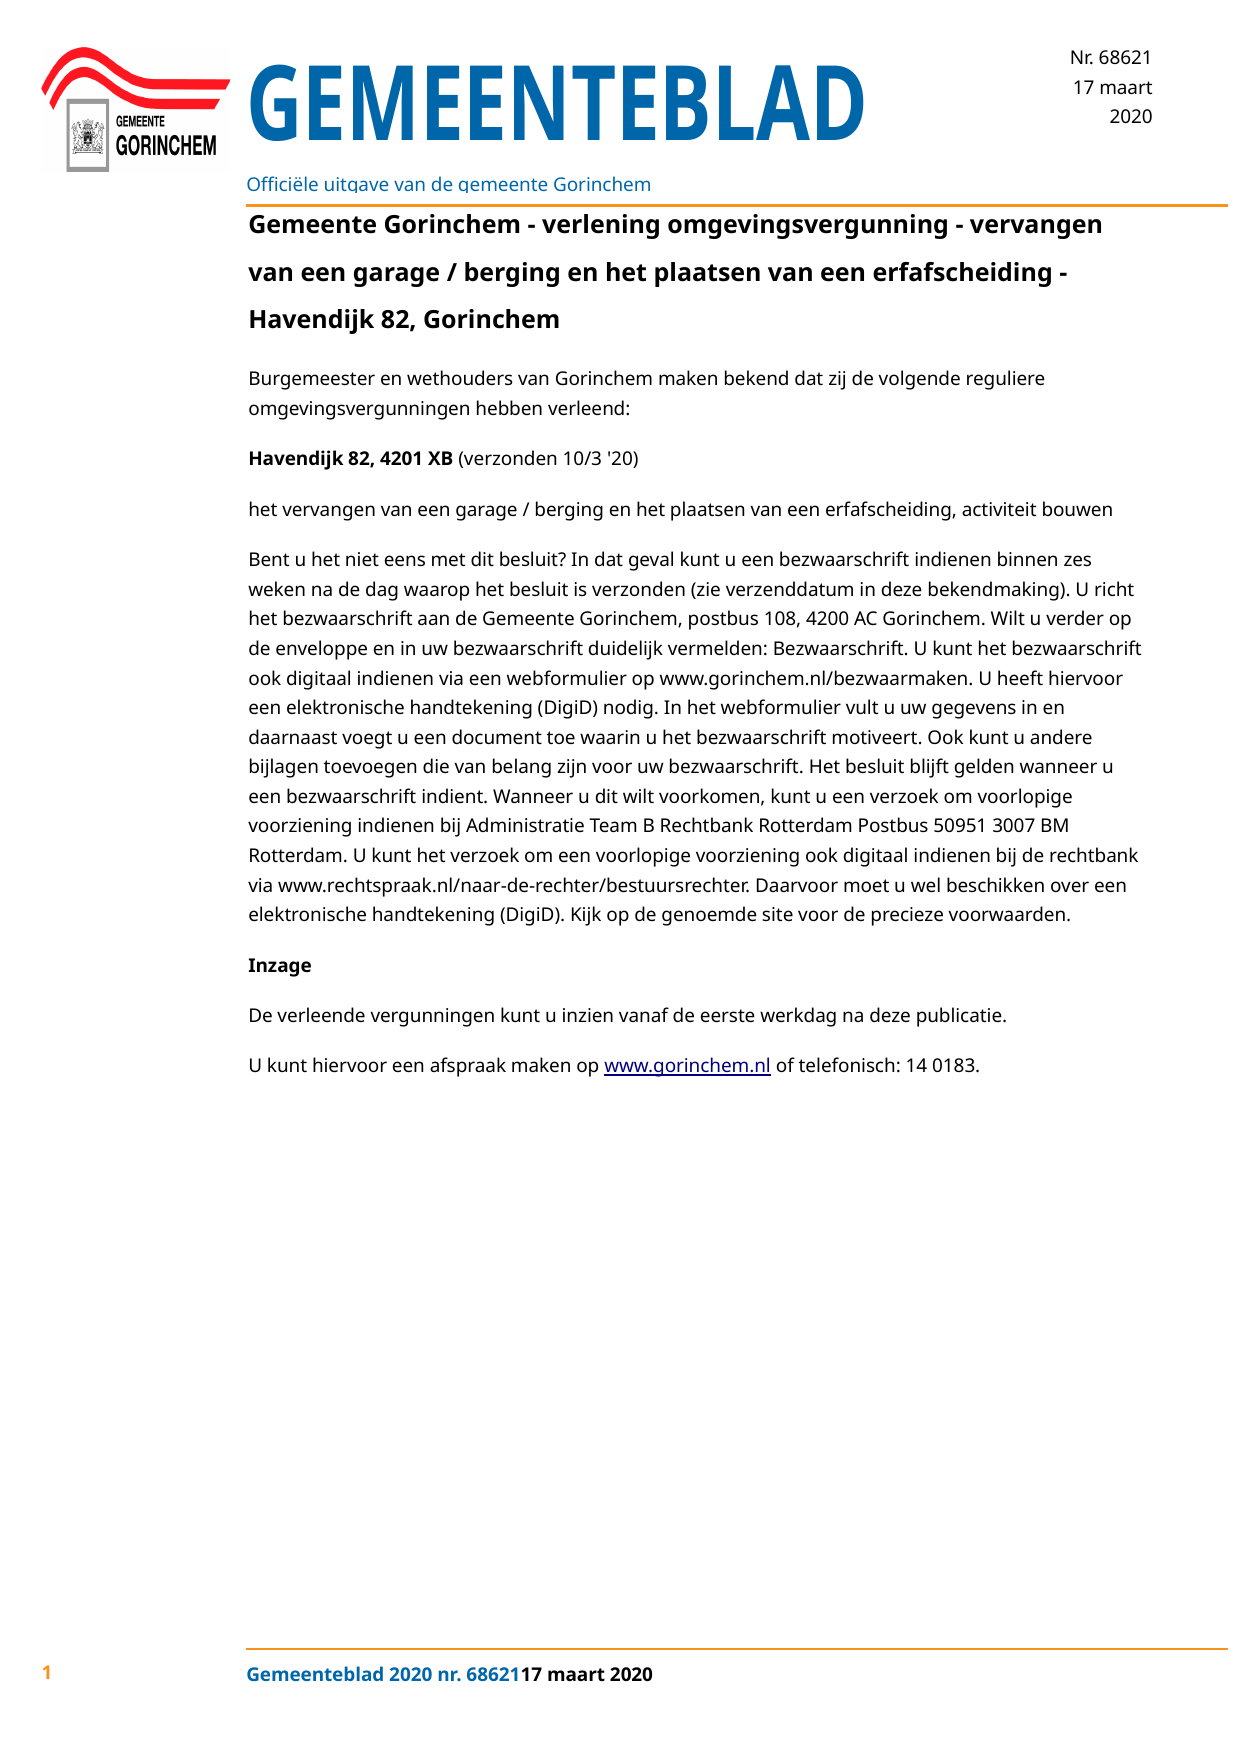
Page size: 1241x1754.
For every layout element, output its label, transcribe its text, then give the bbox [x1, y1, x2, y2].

text Inzage [248, 952, 1152, 977]
text Gemeente Gorinchem - verlening omgevingsvergunning - vervangen van een garage / berging en het plaatsen van een erfafscheiding - Havendijk 82, Gorinchem [248, 207, 1152, 336]
text U kunt hiervoor een afspraak maken op www.gorinchem.nl of telefonisch: 14 0183. [248, 1053, 1152, 1078]
text het vervangen van een garage / berging en het plaatsen van een erfafscheiding, activiteit bouwen [248, 496, 1152, 522]
text Bent u het niet eens met dit besluit? In dat geval kunt u een bezwaarschrift indienen binnen zes weken na de dag waarop het besluit is verzonden (zie verzenddatum in deze bekendmaking). U richt het bezwaarschrift aan de Gemeente Gorinchem, postbus 108, 4200 AC Gorinchem. Wilt u verder op de enveloppe en in uw bezwaarschrift duidelijk vermelden: Bezwaarschrift. U kunt het bezwaarschrift ook digitaal indienen via een webformulier op www.gorinchem.nl/bezwaarmaken. U heeft hiervoor een elektronische handtekening (DigiD) nodig. In het webformulier vult u uw gegevens in en daarnaast voegt u een document toe waarin u het bezwaarschrift motiveert. Ook kunt u andere bijlagen toevoegen die van belang zijn voor uw bezwaarschrift. Het besluit blijft gelden wanneer u een bezwaarschrift indient. Wanneer u dit wilt voorkomen, kunt u een verzoek om voorlopige voorziening indienen bij Administratie Team B Rechtbank Rotterdam Postbus 50951 3007 BM Rotterdam. U kunt het verzoek om een voorlopige voorziening ook digitaal indienen bij de rechtbank via www.rechtspraak.nl/naar-de-rechter/bestuursrechter. Daarvoor moet u wel beschikken over een elektronische handtekening (DigiD). Kijk op de genoemde site voor de precieze voorwaarden. [248, 546, 1152, 927]
text De verleende vergunningen kunt u inzien vanaf de eerste werkdag na deze publicatie. [248, 1002, 1152, 1028]
text Havendijk 82, 4201 XB (verzonden 10/3 '20) [248, 446, 1152, 471]
picture [41, 47, 231, 172]
text Burgemeester en wethouders van Gorinchem maken bekend dat zij de volgende reguliere omgevingsvergunningen hebben verleend: [248, 366, 1152, 421]
